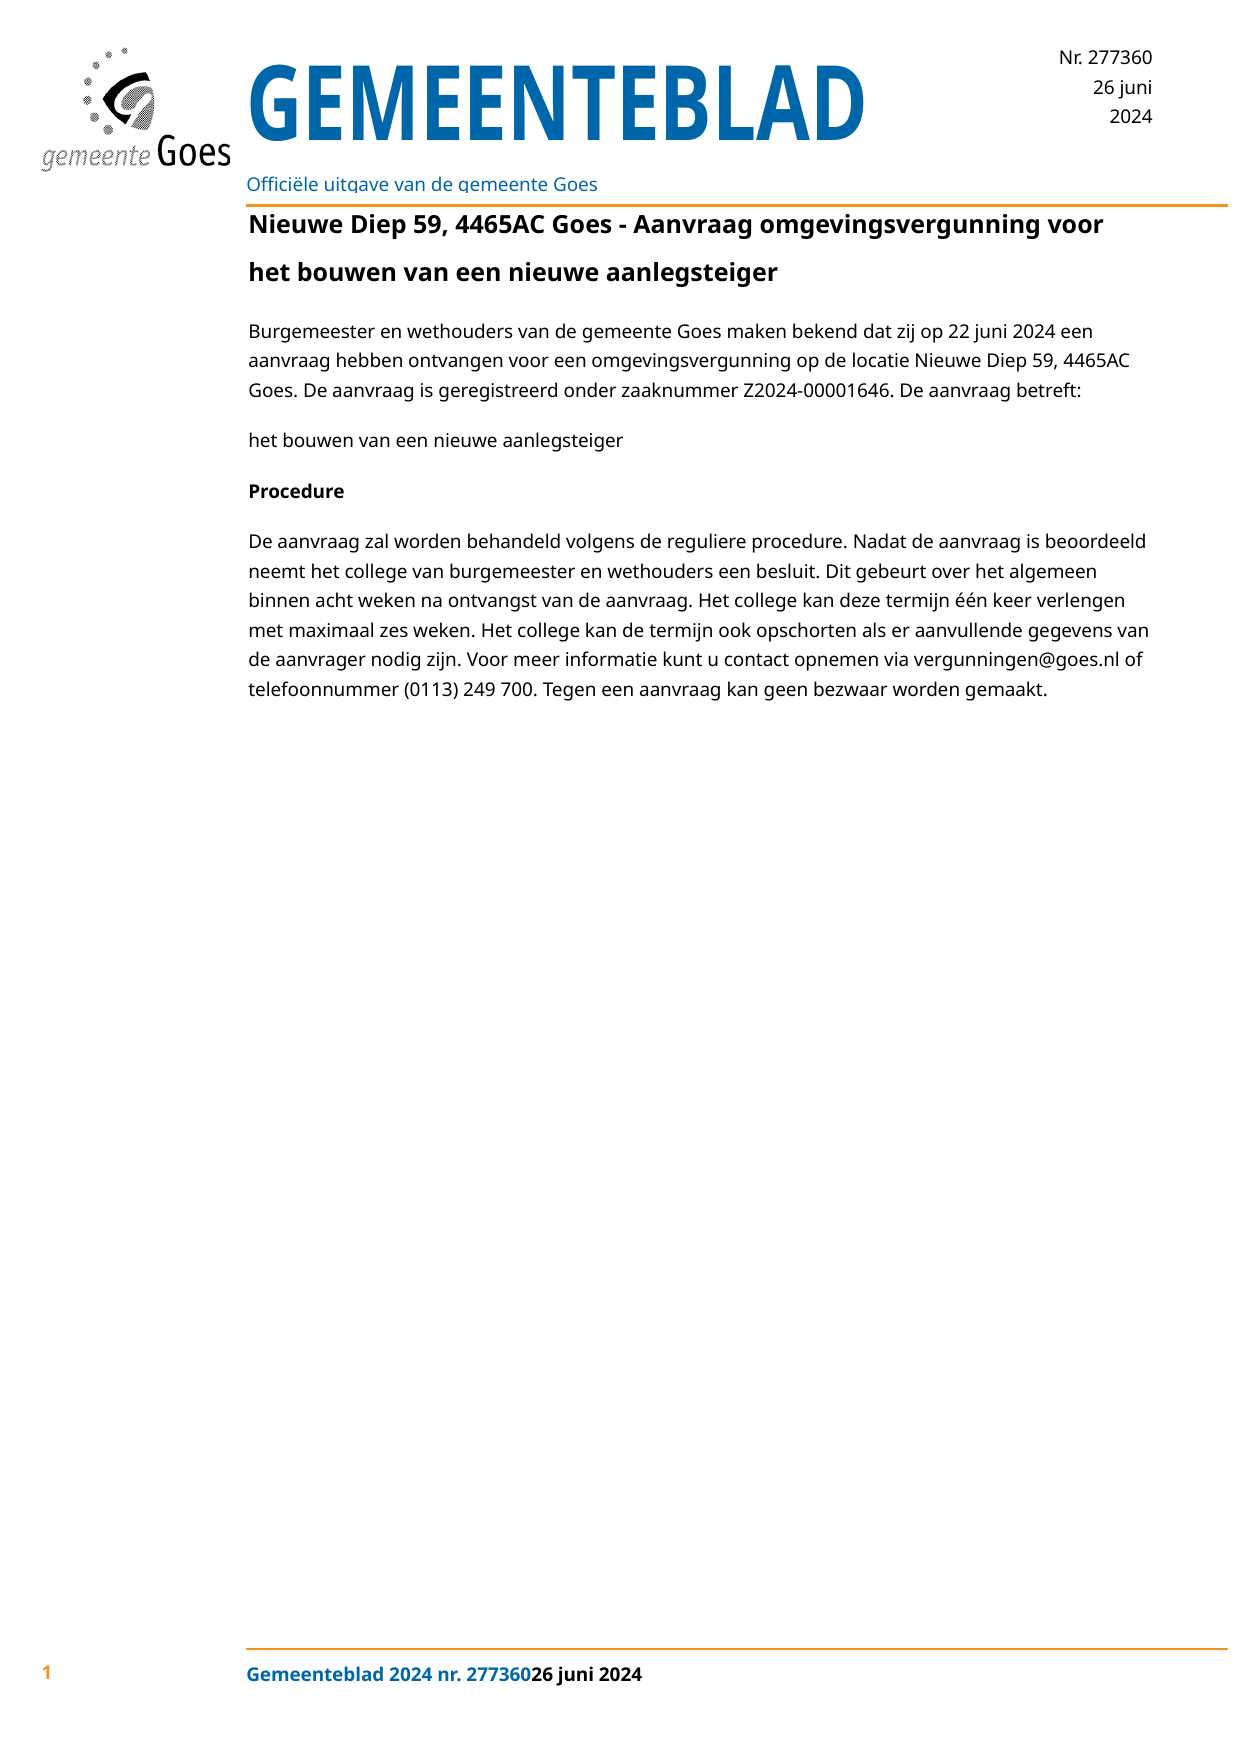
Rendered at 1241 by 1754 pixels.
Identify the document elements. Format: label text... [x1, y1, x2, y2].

text Procedure [248, 478, 1152, 504]
text Nieuwe Diep 59, 4465AC Goes - Aanvraag omgevingsvergunning voor het bouwen van een nieuwe aanlegsteiger [248, 207, 1152, 288]
text De aanvraag zal worden behandeld volgens de reguliere procedure. Nadat de aanvraag is beoordeeld neemt het college van burgemeester en wethouders een besluit. Dit gebeurt over het algemeen binnen acht weken na ontvangst van de aanvraag. Het college kan deze termijn één keer verlengen met maximaal zes weken. Het college kan de termijn ook opschorten als er aanvullende gegevens van de aanvrager nodig zijn. Voor meer informatie kunt u contact opnemen via vergunningen@goes.nl of telefoonnummer (0113) 249 700. Tegen een aanvraag kan geen bezwaar worden gemaakt. [248, 528, 1152, 702]
text het bouwen van een nieuwe aanlegsteiger [248, 427, 1152, 453]
picture [41, 47, 231, 172]
text Burgemeester en wethouders van de gemeente Goes maken bekend dat zij op 22 juni 2024 een aanvraag hebben ontvangen voor een omgevingsvergunning op de locatie Nieuwe Diep 59, 4465AC Goes. De aanvraag is geregistreerd onder zaaknummer Z2024-00001646. De aanvraag betreft: [248, 318, 1152, 403]
